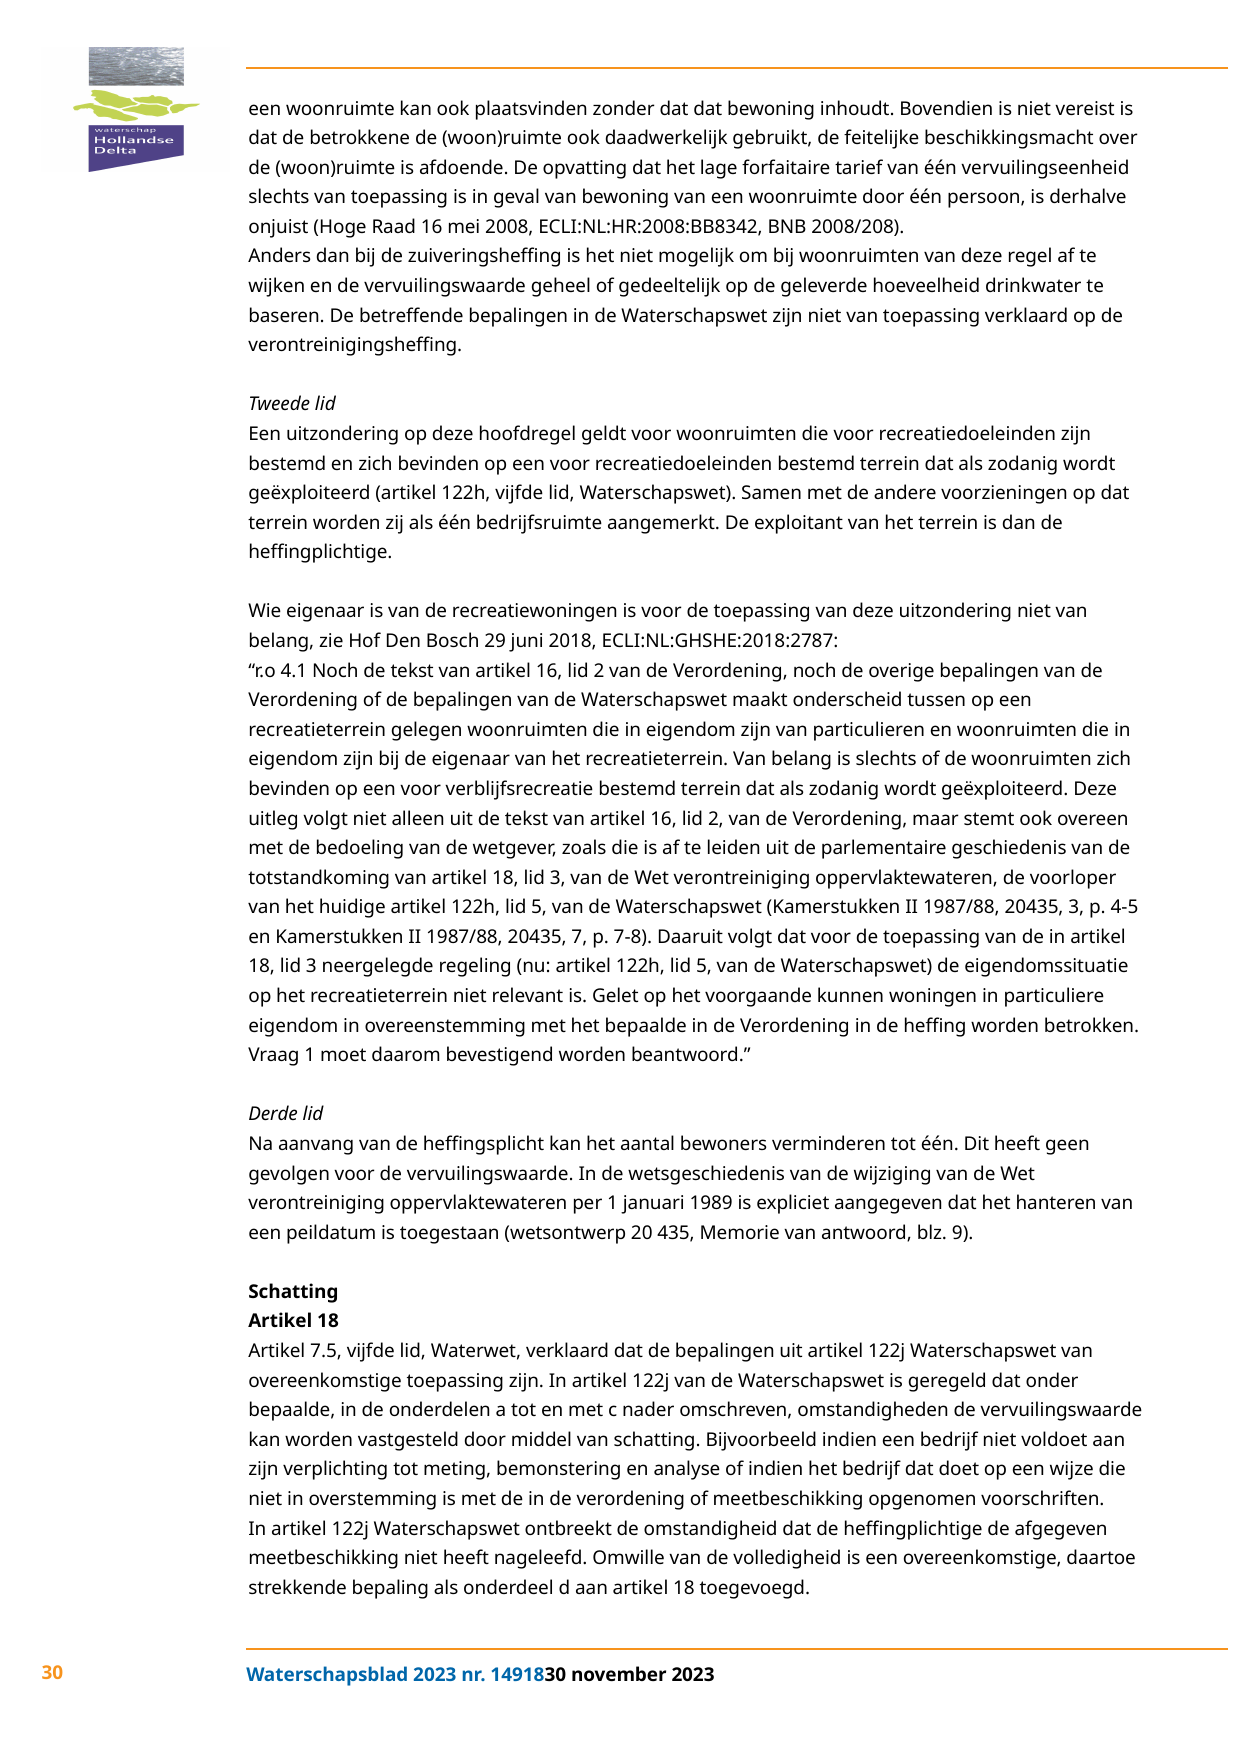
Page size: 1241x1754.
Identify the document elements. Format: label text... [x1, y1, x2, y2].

text In artikel 122j Waterschapswet ontbreekt de omstandigheid dat de heffingplichtige de afgegeven meetbeschikking niet heeft nageleefd. Omwille van de volledigheid is een overeenkomstige, daartoe strekkende bepaling als onderdeel d aan artikel 18 toegevoegd. [248, 1515, 1152, 1600]
text Artikel 7.5, vijfde lid, Waterwet, verklaard dat de bepalingen uit artikel 122j Waterschapswet van overeenkomstige toepassing zijn. In artikel 122j van de Waterschapswet is geregeld dat onder bepaalde, in de onderdelen a tot en met c nader omschreven, omstandigheden de vervuilingswaarde kan worden vastgesteld door middel van schatting. Bijvoorbeeld indien een bedrijf niet voldoet aan zijn verplichting tot meting, bemonstering en analyse of indien het bedrijf dat doet op een wijze die niet in overstemming is met de in de verordening of meetbeschikking opgenomen voorschriften. [248, 1337, 1152, 1511]
text Tweede lid [248, 391, 1152, 416]
text een woonruimte kan ook plaatsvinden zonder dat dat bewoning inhoudt. Bovendien is niet vereist is dat de betrokkene de (woon)ruimte ook daadwerkelijk gebruikt, de feitelijke beschikkingsmacht over de (woon)ruimte is afdoende. De opvatting dat het lage forfaitaire tarief van één vervuilingseenheid slechts van toepassing is in geval van bewoning van een woonruimte door één persoon, is derhalve onjuist (Hoge Raad 16 mei 2008, ECLI:NL:HR:2008:BB8342, BNB 2008/208). [248, 95, 1152, 239]
picture [41, 47, 231, 172]
text Anders dan bij de zuiveringsheffing is het niet mogelijk om bij woonruimten van deze regel af te wijken en de vervuilingswaarde geheel of gedeeltelijk op de geleverde hoeveelheid drinkwater te baseren. De betreffende bepalingen in de Waterschapswet zijn niet van toepassing verklaard op de verontreinigingsheffing. [248, 243, 1152, 357]
text Na aanvang van de heffingsplicht kan het aantal bewoners verminderen tot één. Dit heeft geen gevolgen voor de vervuilingswaarde. In de wetsgeschiedenis van de wijziging van de Wet verontreiniging oppervlaktewateren per 1 januari 1989 is expliciet aangegeven dat het hanteren van een peildatum is toegestaan (wetsontwerp 20 435, Memorie van antwoord, blz. 9). [248, 1130, 1152, 1245]
text Een uitzondering op deze hoofdregel geldt voor woonruimten die voor recreatiedoeleinden zijn bestemd en zich bevinden op een voor recreatiedoeleinden bestemd terrein dat als zodanig wordt geëxploiteerd (artikel 122h, vijfde lid, Waterschapswet). Samen met de andere voorzieningen op dat terrein worden zij als één bedrijfsruimte aangemerkt. De exploitant van het terrein is dan de heffingplichtige. [248, 420, 1152, 564]
text “r.o 4.1 Noch de tekst van artikel 16, lid 2 van de Verordening, noch de overige bepalingen van de Verordening of de bepalingen van de Waterschapswet maakt onderscheid tussen op een recreatieterrein gelegen woonruimten die in eigendom zijn van particulieren en woonruimten die in eigendom zijn bij de eigenaar van het recreatieterrein. Van belang is slechts of de woonruimten zich bevinden op een voor verblijfsrecreatie bestemd terrein dat als zodanig wordt geëxploiteerd. Deze uitleg volgt niet alleen uit de tekst van artikel 16, lid 2, van de Verordening, maar stemt ook overeen met de bedoeling van de wetgever, zoals die is af te leiden uit de parlementaire geschiedenis van de totstandkoming van artikel 18, lid 3, van de Wet verontreiniging oppervlaktewateren, de voorloper van het huidige artikel 122h, lid 5, van de Waterschapswet (Kamerstukken II 1987/88, 20435, 3, p. 4-5 en Kamerstukken II 1987/88, 20435, 7, p. 7-8). Daaruit volgt dat voor de toepassing van de in artikel 18, lid 3 neergelegde regeling (nu: artikel 122h, lid 5, van de Waterschapswet) de eigendomssituatie op het recreatieterrein niet relevant is. Gelet op het voorgaande kunnen woningen in particuliere eigendom in overeenstemming met het bepaalde in de Verordening in de heffing worden betrokken. Vraag 1 moet daarom bevestigend worden beantwoord.” [248, 657, 1152, 1067]
text Schatting [248, 1278, 1152, 1304]
text Wie eigenaar is van de recreatiewoningen is voor de toepassing van deze uitzondering niet van belang, zie Hof Den Bosch 29 juni 2018, ECLI:NL:GHSHE:2018:2787: [248, 598, 1152, 653]
text Artikel 18 [248, 1308, 1152, 1333]
text Derde lid [248, 1101, 1152, 1126]
